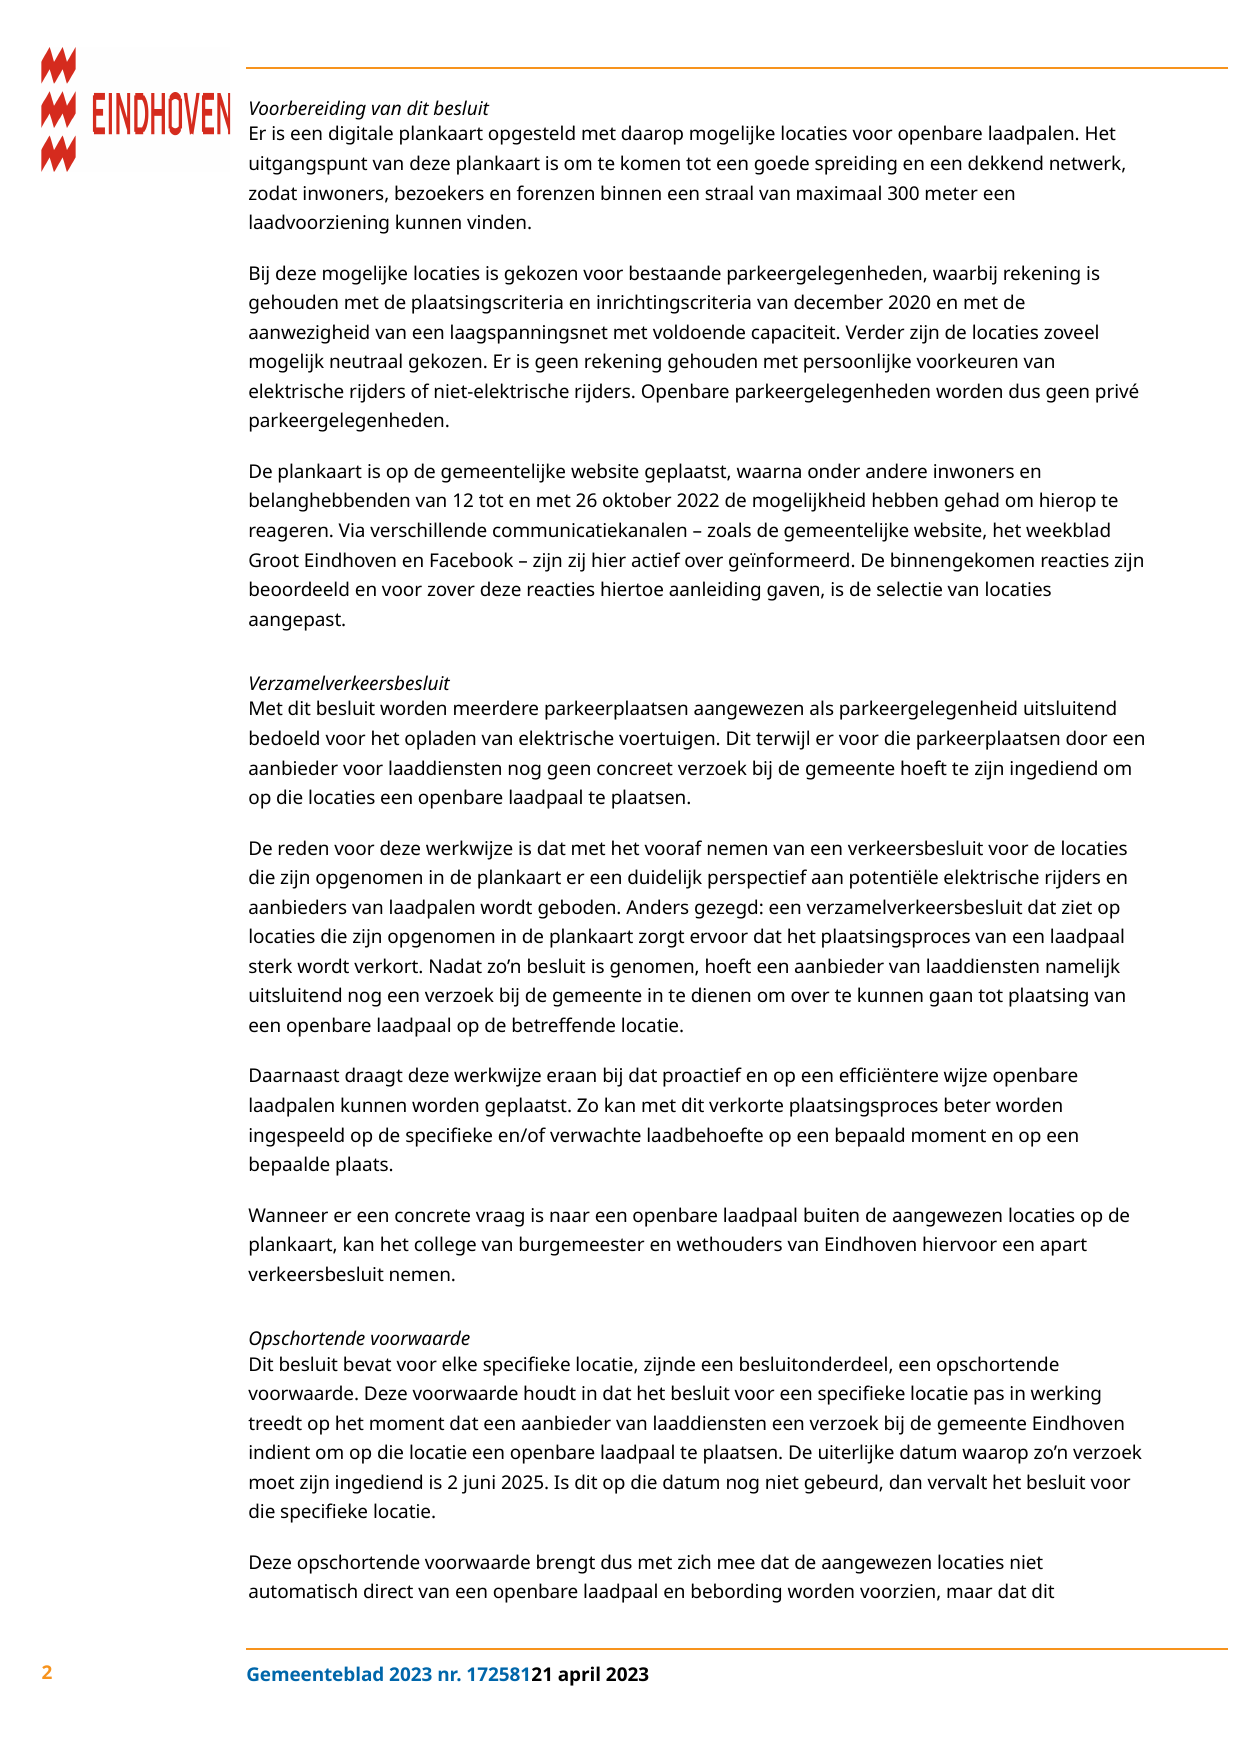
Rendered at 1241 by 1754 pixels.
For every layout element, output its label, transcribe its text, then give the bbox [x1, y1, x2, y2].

text Met dit besluit worden meerdere parkeerplaatsen aangewezen als parkeergelegenheid uitsluitend bedoeld voor het opladen van elektrische voertuigen. Dit terwijl er voor die parkeerplaatsen door een aanbieder voor laaddiensten nog geen concreet verzoek bij de gemeente hoeft te zijn ingediend om op die locaties een openbare laadpaal te plaatsen. [248, 696, 1152, 810]
text Deze opschortende voorwaarde brengt dus met zich mee dat de aangewezen locaties niet automatisch direct van een openbare laadpaal en bebording worden voorzien, maar dat dit [248, 1549, 1152, 1604]
text Wanneer er een concrete vraag is naar een openbare laadpaal buiten de aangewezen locaties op de plankaart, kan het college van burgemeester en wethouders van Eindhoven hiervoor een apart verkeersbesluit nemen. [248, 1202, 1152, 1287]
text Voorbereiding van dit besluit [248, 95, 1152, 121]
text De reden voor deze werkwijze is dat met het vooraf nemen van een verkeersbesluit voor de locaties die zijn opgenomen in de plankaart er een duidelijk perspectief aan potentiële elektrische rijders en aanbieders van laadpalen wordt geboden. Anders gezegd: een verzamelverkeersbesluit dat ziet op locaties die zijn opgenomen in de plankaart zorgt ervoor dat het plaatsingsproces van een laadpaal sterk wordt verkort. Nadat zo’n besluit is genomen, hoeft een aanbieder van laaddiensten namelijk uitsluitend nog een verzoek bij de gemeente in te dienen om over te kunnen gaan tot plaatsing van een openbare laadpaal op de betreffende locatie. [248, 835, 1152, 1038]
text Daarnaast draagt deze werkwijze eraan bij dat proactief en op een efficiëntere wijze openbare laadpalen kunnen worden geplaatst. Zo kan met dit verkorte plaatsingsproces beter worden ingespeeld op de specifieke en/of verwachte laadbehoefte op een bepaald moment en op een bepaalde plaats. [248, 1063, 1152, 1177]
text Opschortende voorwaarde [248, 1325, 1152, 1351]
text Verzamelverkeersbesluit [248, 670, 1152, 696]
text Er is een digitale plankaart opgesteld met daarop mogelijke locaties voor openbare laadpalen. Het uitgangspunt van deze plankaart is om te komen tot een goede spreiding en een dekkend netwerk, zodat inwoners, bezoekers en forenzen binnen een straal van maximaal 300 meter een laadvoorziening kunnen vinden. [248, 121, 1152, 235]
text Dit besluit bevat voor elke specifieke locatie, zijnde een besluitonderdeel, een opschortende voorwaarde. Deze voorwaarde houdt in dat het besluit voor een specifieke locatie pas in werking treedt op het moment dat een aanbieder van laaddiensten een verzoek bij de gemeente Eindhoven indient om op die locatie een openbare laadpaal te plaatsen. De uiterlijke datum waarop zo’n verzoek moet zijn ingediend is 2 juni 2025. Is dit op die datum nog niet gebeurd, dan vervalt het besluit voor die specifieke locatie. [248, 1351, 1152, 1524]
picture [41, 47, 231, 172]
text Bij deze mogelijke locaties is gekozen voor bestaande parkeergelegenheden, waarbij rekening is gehouden met de plaatsingscriteria en inrichtingscriteria van december 2020 en met de aanwezigheid van een laagspanningsnet met voldoende capaciteit. Verder zijn de locaties zoveel mogelijk neutraal gekozen. Er is geen rekening gehouden met persoonlijke voorkeuren van elektrische rijders of niet-elektrische rijders. Openbare parkeergelegenheden worden dus geen privé parkeergelegenheden. [248, 260, 1152, 433]
text De plankaart is op de gemeentelijke website geplaatst, waarna onder andere inwoners en belanghebbenden van 12 tot en met 26 oktober 2022 de mogelijkheid hebben gehad om hierop te reageren. Via verschillende communicatiekanalen – zoals de gemeentelijke website, het weekblad Groot Eindhoven en Facebook – zijn zij hier actief over geïnformeerd. De binnengekomen reacties zijn beoordeeld en voor zover deze reacties hiertoe aanleiding gaven, is de selectie van locaties aangepast. [248, 458, 1152, 632]
